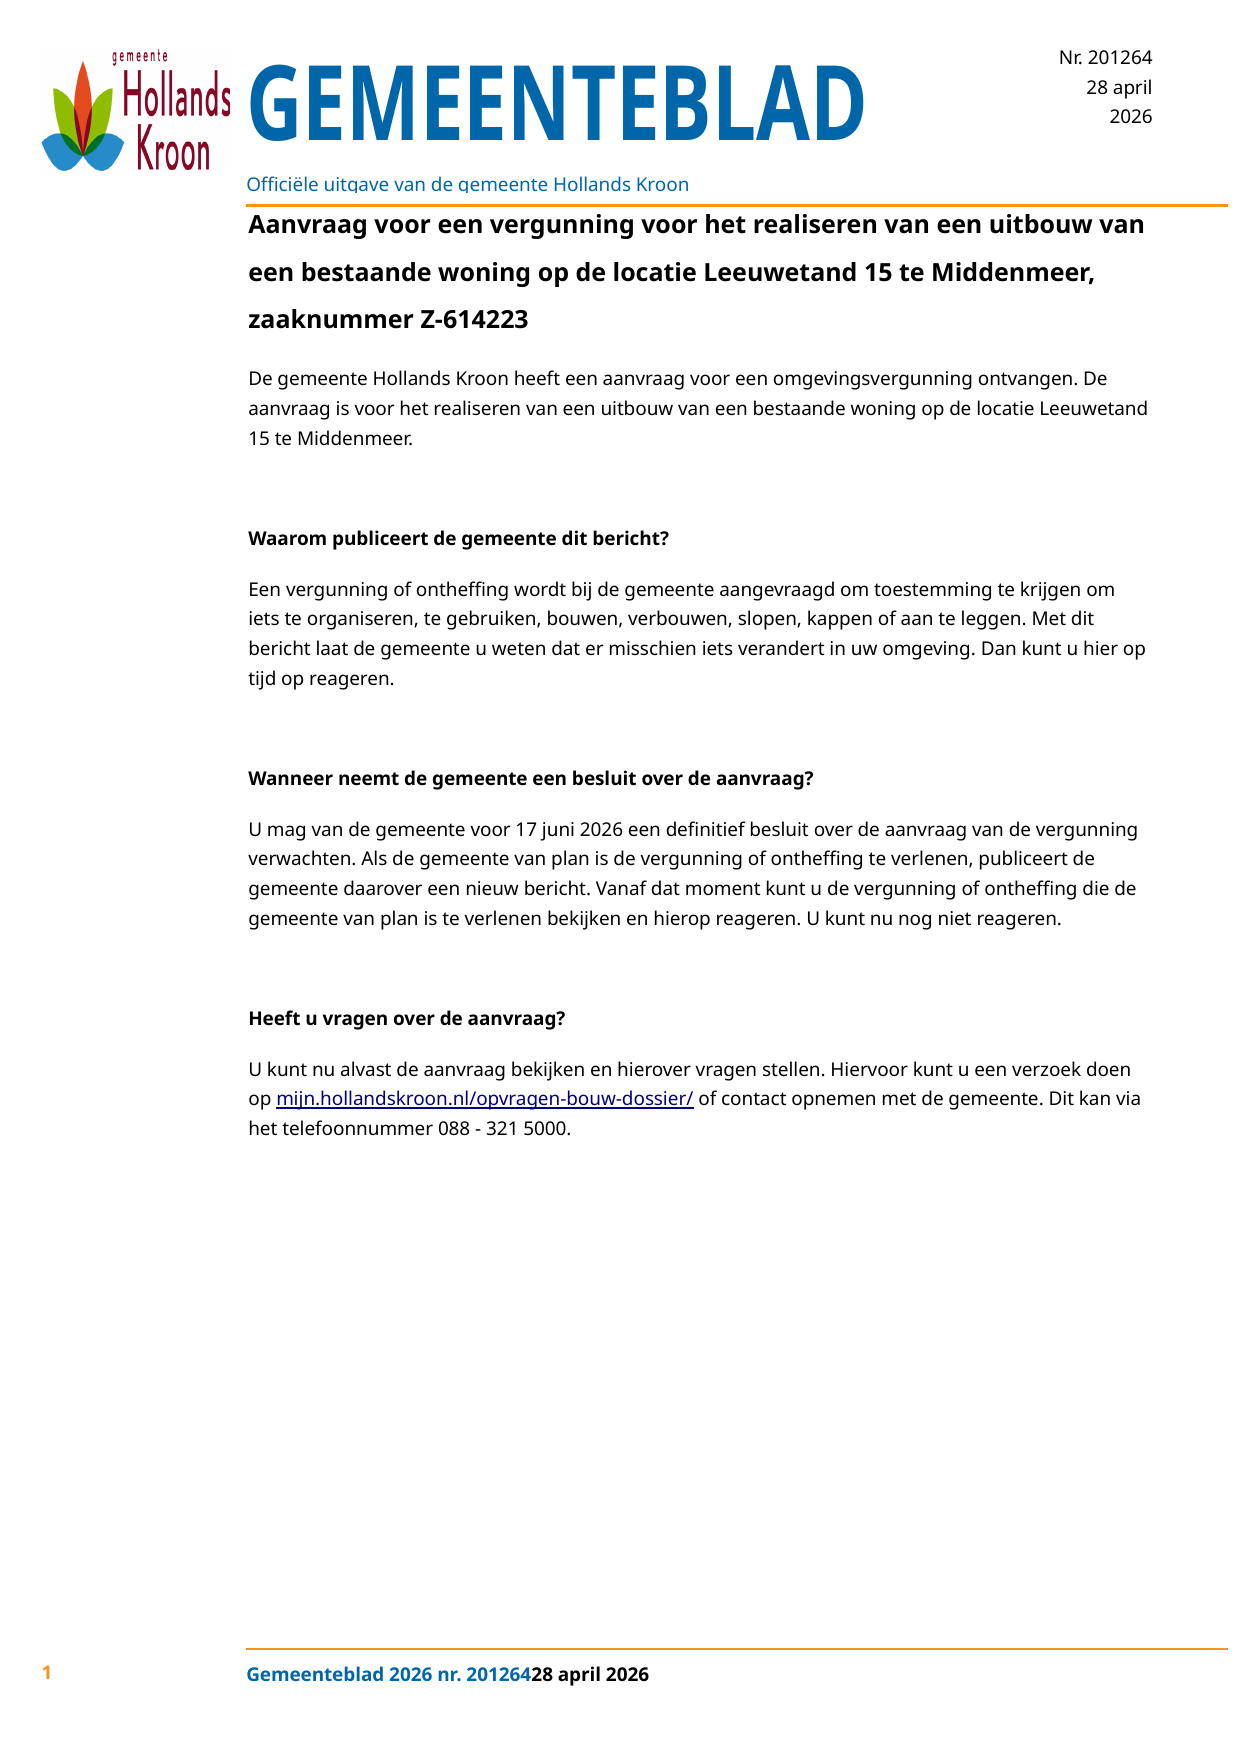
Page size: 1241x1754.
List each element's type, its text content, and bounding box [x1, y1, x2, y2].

text Een vergunning of ontheffing wordt bij de gemeente aangevraagd om toestemming te krijgen om iets te organiseren, te gebruiken, bouwen, verbouwen, slopen, kappen of aan te leggen. Met dit bericht laat de gemeente u weten dat er misschien iets verandert in uw omgeving. Dan kunt u hier op tijd op reageren. [248, 576, 1152, 690]
picture [41, 47, 231, 172]
text Waarom publiceert de gemeente dit bericht? [248, 526, 1152, 551]
text Wanneer neemt de gemeente een besluit over de aanvraag? [248, 766, 1152, 791]
text Heeft u vragen over de aanvraag? [248, 1006, 1152, 1031]
text Aanvraag voor een vergunning voor het realiseren van een uitbouw van een bestaande woning op de locatie Leeuwetand 15 te Middenmeer, zaaknummer Z-614223 [248, 207, 1152, 336]
text U mag van de gemeente voor 17 juni 2026 een definitief besluit over de aanvraag van de vergunning verwachten. Als de gemeente van plan is de vergunning of ontheffing te verlenen, publiceert de gemeente daarover een nieuw bericht. Vanaf dat moment kunt u de vergunning of ontheffing die de gemeente van plan is te verlenen bekijken en hierop reageren. U kunt nu nog niet reageren. [248, 816, 1152, 930]
text De gemeente Hollands Kroon heeft een aanvraag voor een omgevingsvergunning ontvangen. De aanvraag is voor het realiseren van een uitbouw van een bestaande woning op de locatie Leeuwetand 15 te Middenmeer. [248, 366, 1152, 450]
text U kunt nu alvast de aanvraag bekijken en hierover vragen stellen. Hiervoor kunt u een verzoek doen op mijn.hollandskroon.nl/opvragen-bouw-dossier/ of contact opnemen met de gemeente. Dit kan via het telefoonnummer 088 - 321 5000. [248, 1056, 1152, 1141]
